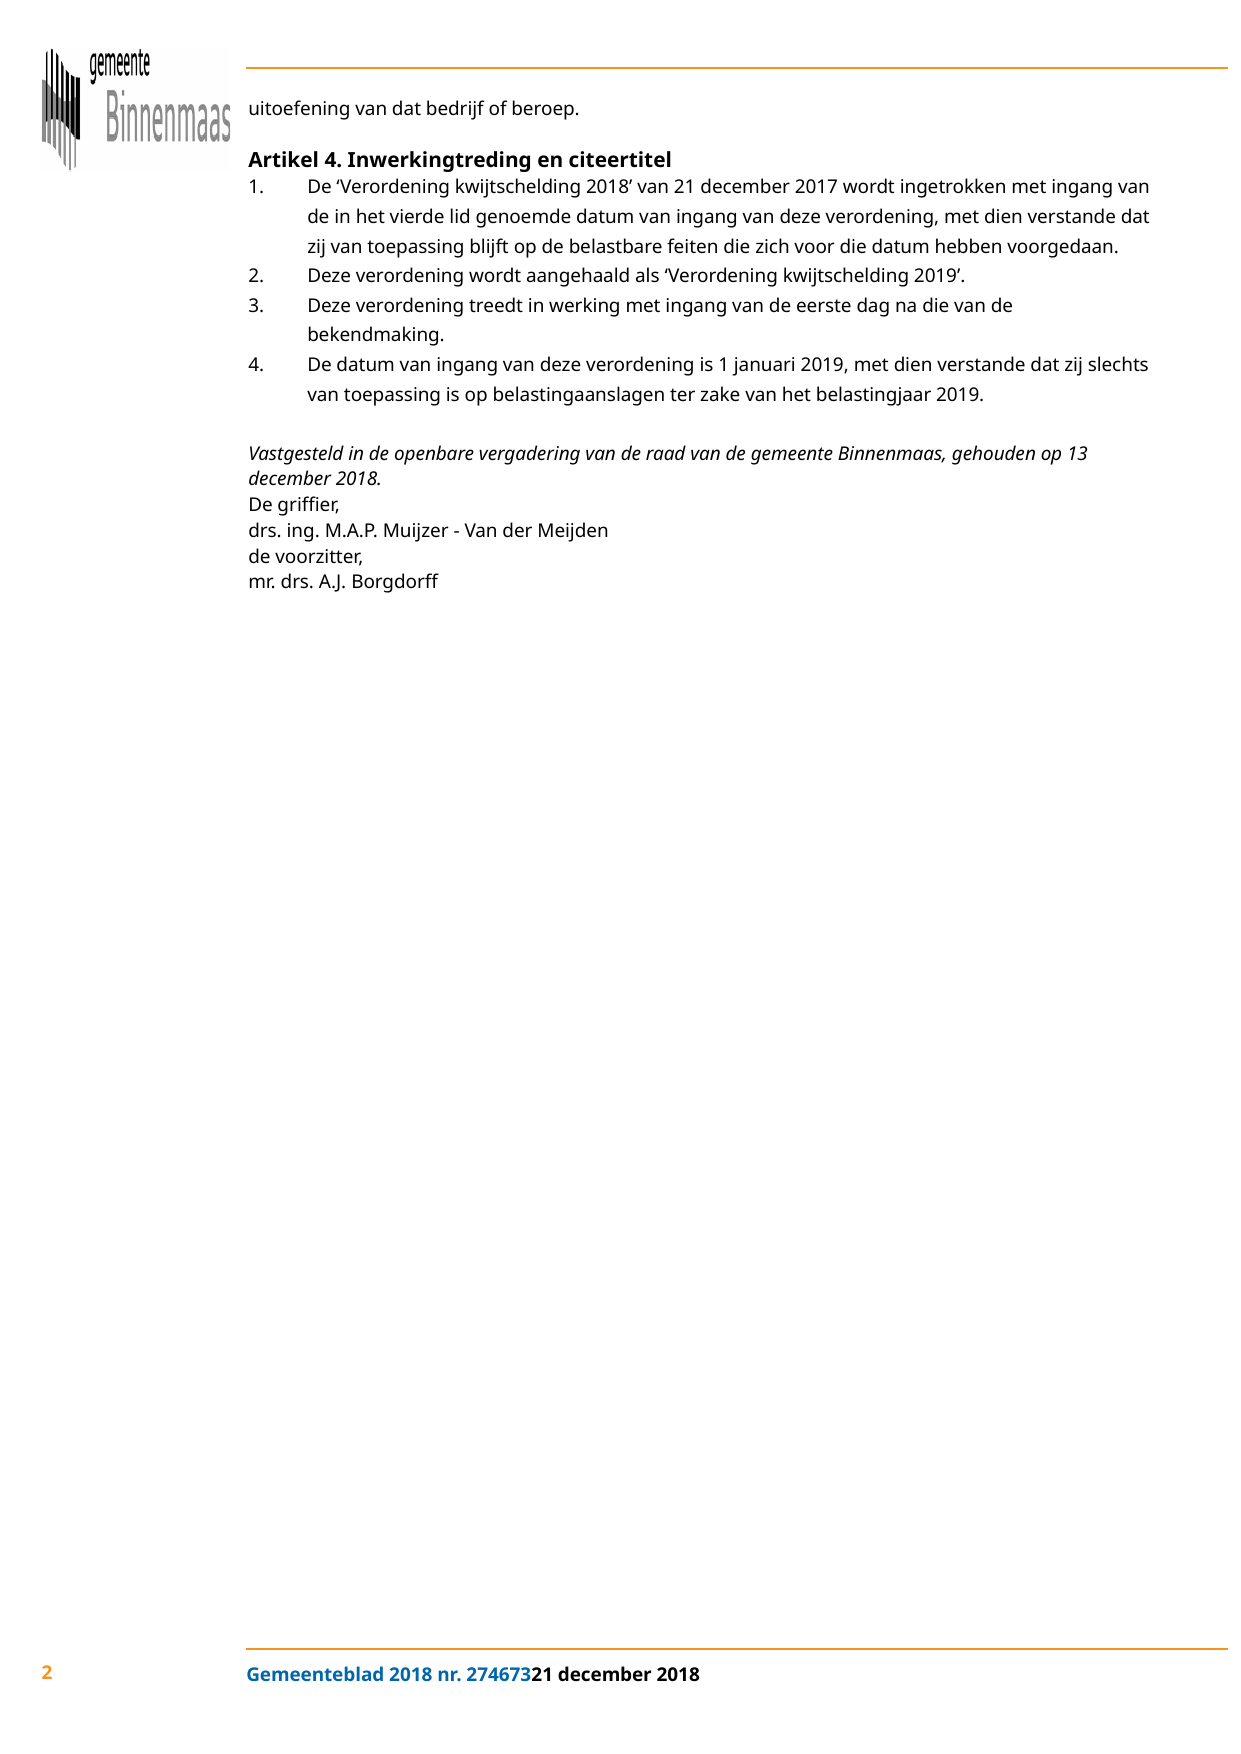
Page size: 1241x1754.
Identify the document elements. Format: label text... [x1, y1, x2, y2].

text drs. ing. M.A.P. Muijzer - Van der Meijden [248, 517, 1152, 543]
list Deze verordening wordt aangehaald als ‘Verordening kwijtschelding 2019’. [248, 262, 1152, 288]
picture [41, 47, 231, 172]
text Artikel 4. Inwerkingtreding en citeertitel [248, 145, 1152, 174]
list De datum van ingang van deze verordening is 1 januari 2019, met dien verstande dat zij slechts van toepassing is op belastingaanslagen ter zake van het belastingjaar 2019. [248, 351, 1152, 406]
text De griffier, [248, 491, 1152, 517]
text uitoefening van dat bedrijf of beroep. [248, 95, 1152, 121]
text mr. drs. A.J. Borgdorff [248, 568, 1152, 594]
text Vastgesteld in de openbare vergadering van de raad van de gemeente Binnenmaas, gehouden op 13 december 2018. [248, 440, 1152, 491]
list Deze verordening treedt in werking met ingang van de eerste dag na die van de bekendmaking. [248, 292, 1152, 347]
list De ‘Verordening kwijtschelding 2018’ van 21 december 2017 wordt ingetrokken met ingang van de in het vierde lid genoemde datum van ingang van deze verordening, met dien verstande dat zij van toepassing blijft op de belastbare feiten die zich voor die datum hebben voorgedaan. [248, 174, 1152, 258]
text de voorzitter, [248, 543, 1152, 568]
